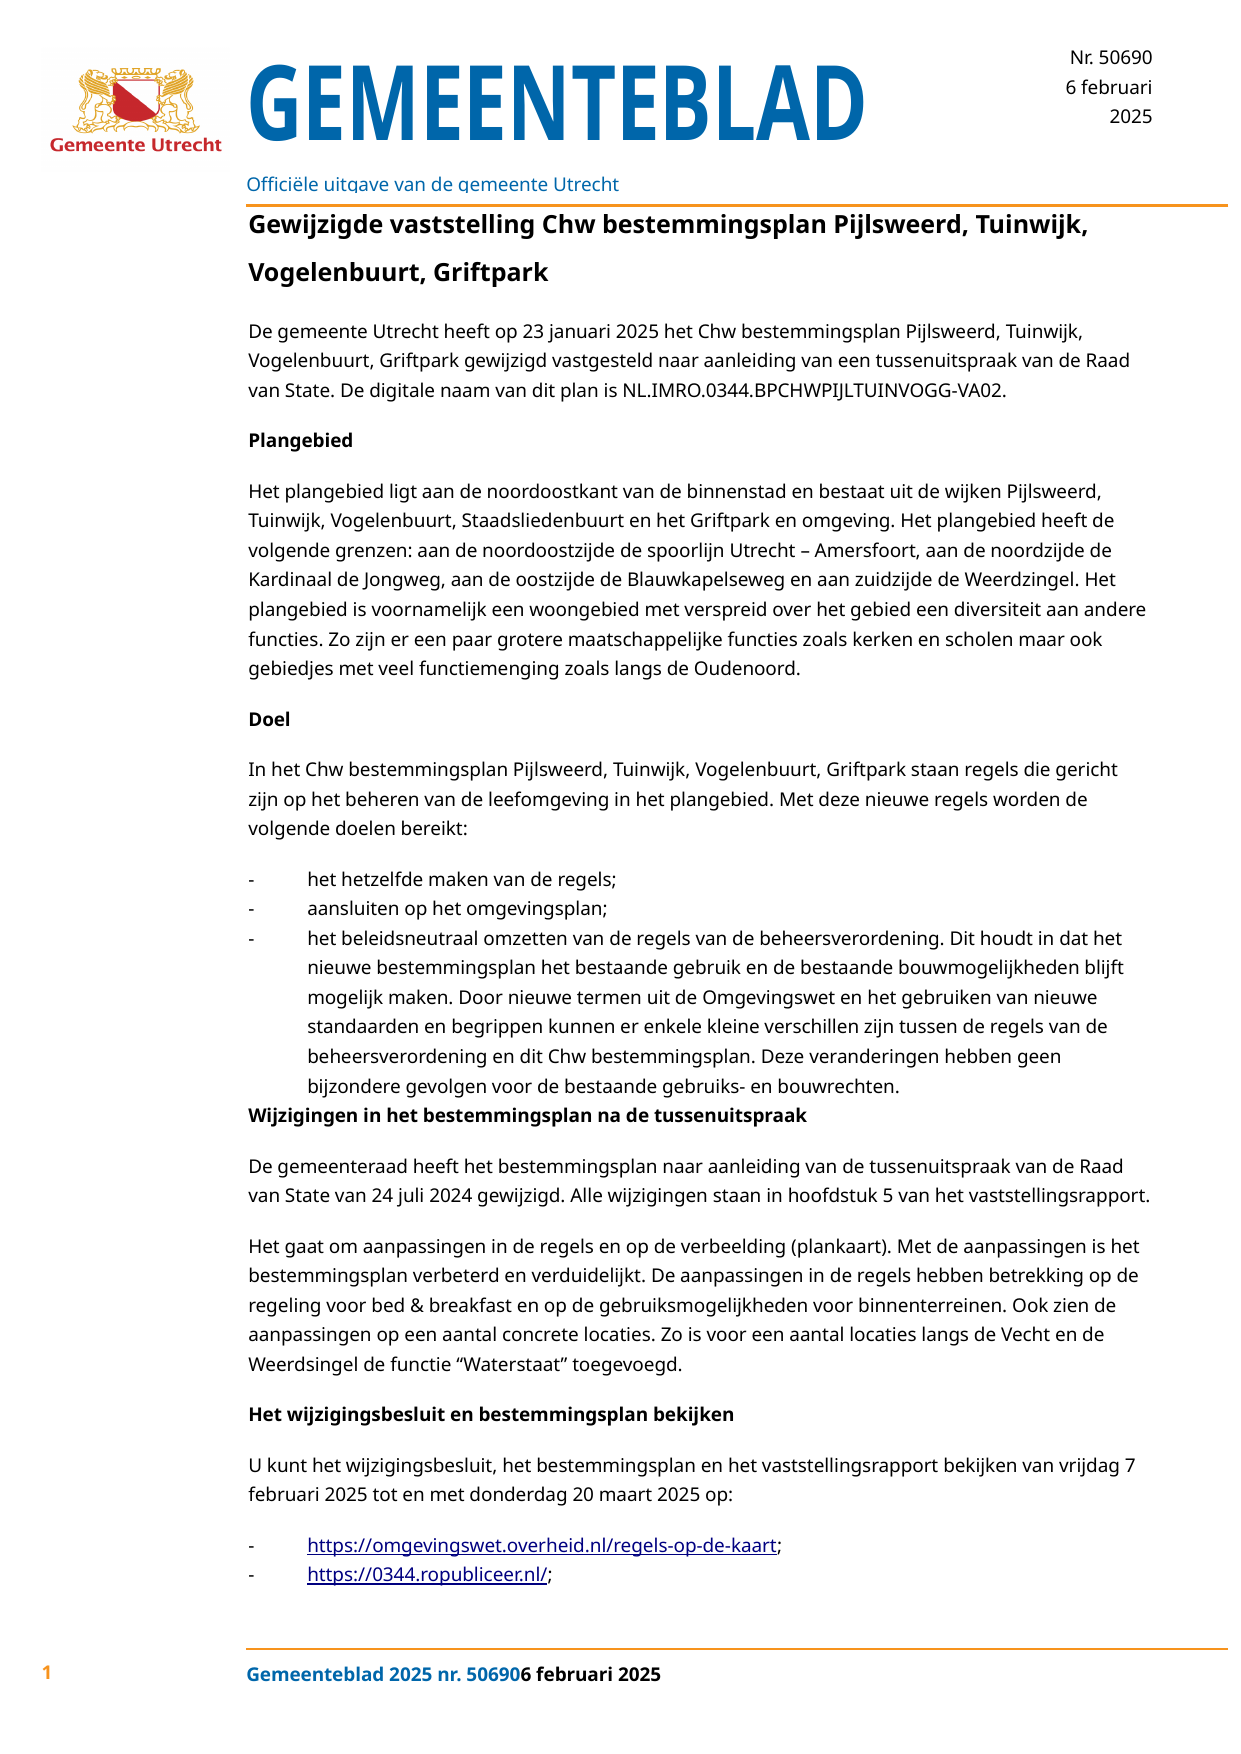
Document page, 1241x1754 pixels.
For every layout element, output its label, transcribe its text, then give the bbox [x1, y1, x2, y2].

list het hetzelfde maken van de regels; [248, 866, 1152, 892]
list het beleidsneutraal omzetten van de regels van de beheersverordening. Dit houdt in dat het nieuwe bestemmingsplan het bestaande gebruik en de bestaande bouwmogelijkheden blijft mogelijk maken. Door nieuwe termen uit de Omgevingswet en het gebruiken van nieuwe standaarden en begrippen kunnen er enkele kleine verschillen zijn tussen de regels van de beheersverordening en dit Chw bestemmingsplan. Deze veranderingen hebben geen bijzondere gevolgen voor de bestaande gebruiks- en bouwrechten. [248, 925, 1152, 1099]
list aansluiten op het omgevingsplan; [248, 895, 1152, 921]
picture [41, 47, 231, 172]
text De gemeenteraad heeft het bestemmingsplan naar aanleiding van de tussenuitspraak van de Raad van State van 24 juli 2024 gewijzigd. Alle wijzigingen staan in hoofdstuk 5 van het vaststellingsrapport. [248, 1153, 1152, 1208]
text Plangebied [248, 427, 1152, 453]
text In het Chw bestemmingsplan Pijlsweerd, Tuinwijk, Vogelenbuurt, Griftpark staan regels die gericht zijn op het beheren van de leefomgeving in het plangebied. Met deze nieuwe regels worden de volgende doelen bereikt: [248, 756, 1152, 841]
text De gemeente Utrecht heeft op 23 januari 2025 het Chw bestemmingsplan Pijlsweerd, Tuinwijk, Vogelenbuurt, Griftpark gewijzigd vastgesteld naar aanleiding van een tussenuitspraak van de Raad van State. De digitale naam van dit plan is NL.IMRO.0344.BPCHWPIJLTUINVOGG-VA02. [248, 318, 1152, 403]
text Het wijzigingsbesluit en bestemmingsplan bekijken [248, 1402, 1152, 1427]
text Het plangebied ligt aan de noordoostkant van de binnenstad en bestaat uit de wijken Pijlsweerd, Tuinwijk, Vogelenbuurt, Staadsliedenbuurt en het Griftpark en omgeving. Het plangebied heeft de volgende grenzen: aan de noordoostzijde de spoorlijn Utrecht – Amersfoort, aan de noordzijde de Kardinaal de Jongweg, aan de oostzijde de Blauwkapelseweg en aan zuidzijde de Weerdzingel. Het plangebied is voornamelijk een woongebied met verspreid over het gebied een diversiteit aan andere functies. Zo zijn er een paar grotere maatschappelijke functies zoals kerken en scholen maar ook gebiedjes met veel functiemenging zoals langs de Oudenoord. [248, 478, 1152, 681]
list https://0344.ropubliceer.nl/; [248, 1562, 1152, 1587]
text Doel [248, 706, 1152, 732]
list https://omgevingswet.overheid.nl/regels-op-de-kaart; [248, 1532, 1152, 1558]
text Gewijzigde vaststelling Chw bestemmingsplan Pijlsweerd, Tuinwijk, Vogelenbuurt, Griftpark [248, 207, 1152, 288]
text Het gaat om aanpassingen in de regels en op de verbeelding (plankaart). Met de aanpassingen is het bestemmingsplan verbeterd en verduidelijkt. De aanpassingen in de regels hebben betrekking op de regeling voor bed & breakfast en op de gebruiksmogelijkheden voor binnenterreinen. Ook zien de aanpassingen op een aantal concrete locaties. Zo is voor een aantal locaties langs de Vecht en de Weerdsingel de functie “Waterstaat” toegevoegd. [248, 1233, 1152, 1377]
text Wijzigingen in het bestemmingsplan na de tussenuitspraak [248, 1102, 1152, 1128]
text U kunt het wijzigingsbesluit, het bestemmingsplan en het vaststellingsrapport bekijken van vrijdag 7 februari 2025 tot en met donderdag 20 maart 2025 op: [248, 1452, 1152, 1507]
